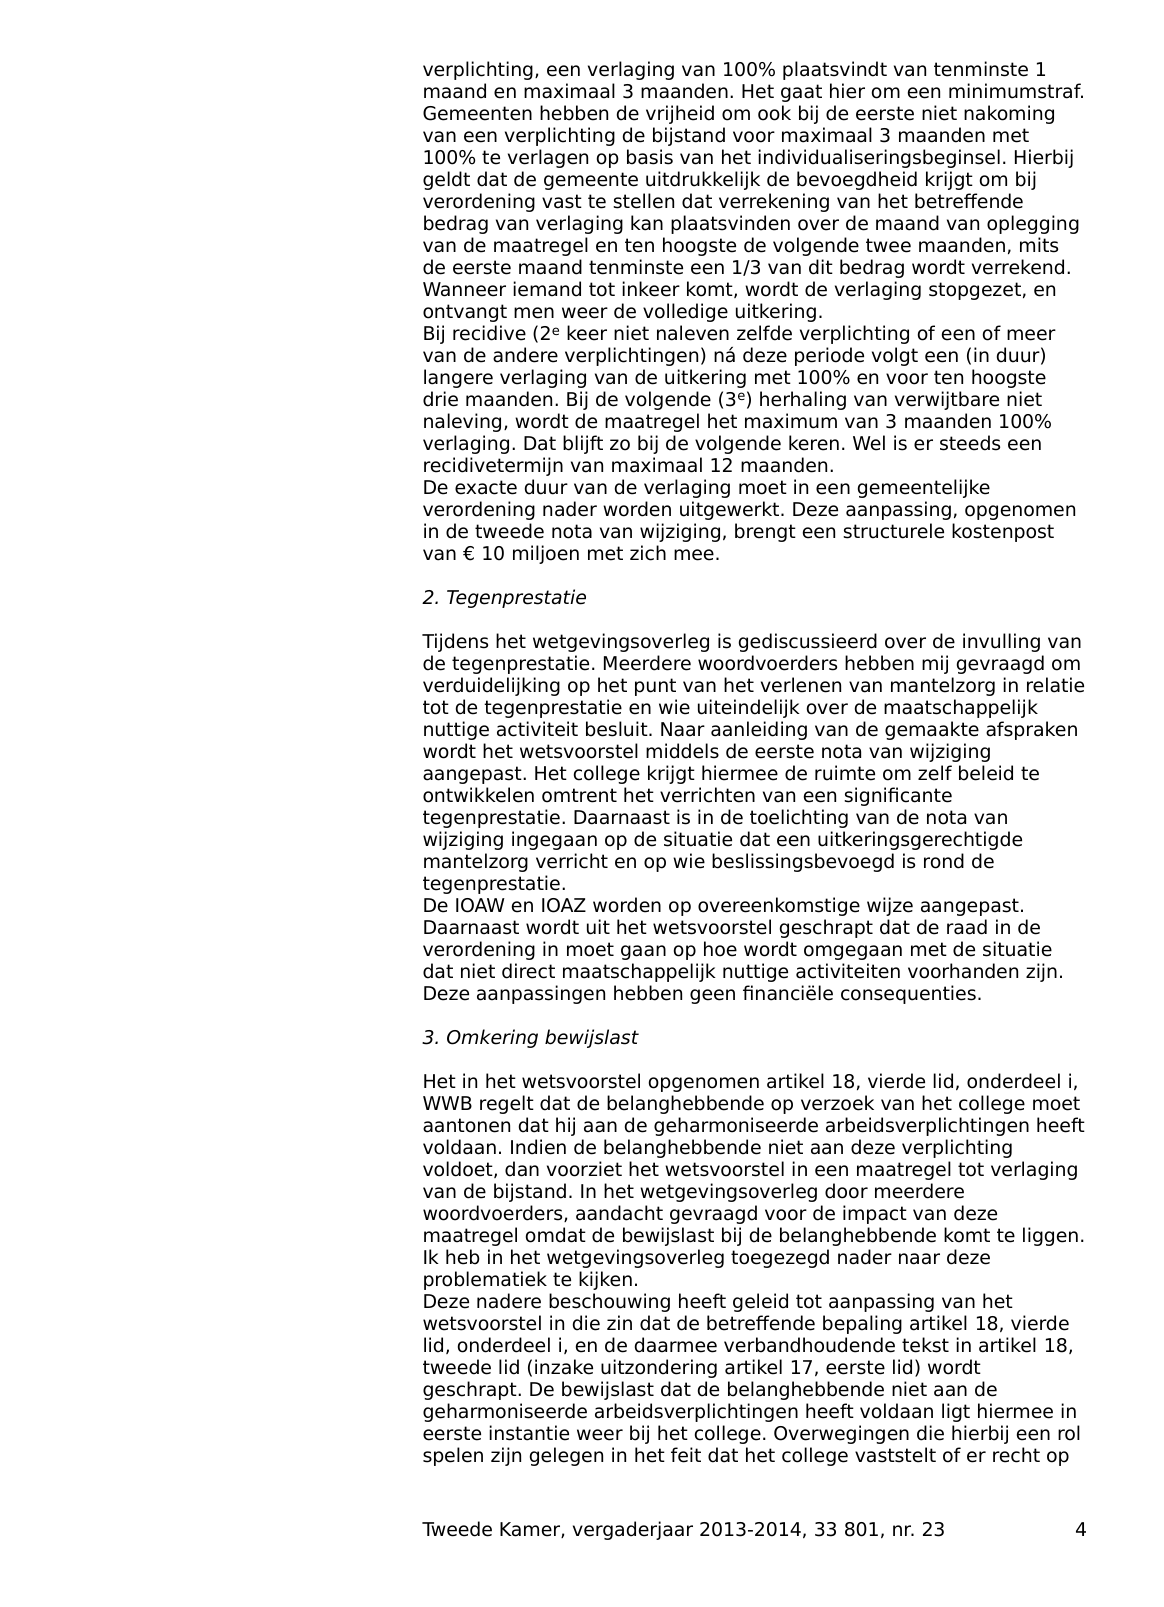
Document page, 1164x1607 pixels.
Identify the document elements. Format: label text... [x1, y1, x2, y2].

text Daarnaast wordt uit het wetsvoorstel geschrapt dat de raad in de verordening in moet gaan op hoe wordt omgegaan met de situatie dat niet direct maatschappelijk nuttige activiteiten voorhanden zijn. Deze aanpassingen hebben geen financiële consequenties. [422, 917, 1087, 1004]
text Het in het wetsvoorstel opgenomen artikel 18, vierde lid, onderdeel i, WWB regelt dat de belanghebbende op verzoek van het college moet aantonen dat hij aan de geharmoniseerde arbeidsverplichtingen heeft voldaan. Indien de belanghebbende niet aan deze verplichting voldoet, dan voorziet het wetsvoorstel in een maatregel tot verlaging van de bijstand. In het wetgevingsoverleg door meerdere woordvoerders, aandacht gevraagd voor de impact van deze maatregel omdat de bewijslast bij de belanghebbende komt te liggen. Ik heb in het wetgevingsoverleg toegezegd nader naar deze problematiek te kijken. [422, 1071, 1087, 1291]
text verplichting, een verlaging van 100% plaatsvindt van tenminste 1 maand en maximaal 3 maanden. Het gaat hier om een minimumstraf. Gemeenten hebben de vrijheid om ook bij de eerste niet nakoming van een verplichting de bijstand voor maximaal 3 maanden met 100% te verlagen op basis van het individualiseringsbeginsel. Hierbij geldt dat de gemeente uitdrukkelijk de bevoegdheid krijgt om bij verordening vast te stellen dat verrekening van het betreffende bedrag van verlaging kan plaatsvinden over de maand van oplegging van de maatregel en ten hoogste de volgende twee maanden, mits de eerste maand tenminste een 1/3 van dit bedrag wordt verrekend. Wanneer iemand tot inkeer komt, wordt de verlaging stopgezet, en ontvangt men weer de volledige uitkering. [422, 59, 1087, 323]
text De IOAW en IOAZ worden op overeenkomstige wijze aangepast. [422, 895, 1087, 917]
subtitle 3. Omkering bewijslast [422, 1027, 1087, 1049]
text Tijdens het wetgevingsoverleg is gediscussieerd over de invulling van de tegenprestatie. Meerdere woordvoerders hebben mij gevraagd om verduidelijking op het punt van het verlenen van mantelzorg in relatie tot de tegenprestatie en wie uiteindelijk over de maatschappelijk nuttige activiteit besluit. Naar aanleiding van de gemaakte afspraken wordt het wetsvoorstel middels de eerste nota van wijziging aangepast. Het college krijgt hiermee de ruimte om zelf beleid te ontwikkelen omtrent het verrichten van een significante tegenprestatie. Daarnaast is in de toelichting van de nota van wijziging ingegaan op de situatie dat een uitkeringsgerechtigde mantelzorg verricht en op wie beslissingsbevoegd is rond de tegenprestatie. [422, 631, 1087, 895]
text Bij recidive (2e keer niet naleven zelfde verplichting of een of meer van de andere verplichtingen) ná deze periode volgt een (in duur) langere verlaging van de uitkering met 100% en voor ten hoogste drie maanden. Bij de volgende (3e) herhaling van verwijtbare niet naleving, wordt de maatregel het maximum van 3 maanden 100% verlaging. Dat blijft zo bij de volgende keren. Wel is er steeds een recidivetermijn van maximaal 12 maanden. [422, 323, 1087, 477]
text Deze nadere beschouwing heeft geleid tot aanpassing van het wetsvoorstel in die zin dat de betreffende bepaling artikel 18, vierde lid, onderdeel i, en de daarmee verbandhoudende tekst in artikel 18, tweede lid (inzake uitzondering artikel 17, eerste lid) wordt geschrapt. De bewijslast dat de belanghebbende niet aan de geharmoniseerde arbeidsverplichtingen heeft voldaan ligt hiermee in eerste instantie weer bij het college. Overwegingen die hierbij een rol spelen zijn gelegen in het feit dat het college vaststelt of er recht op [422, 1291, 1087, 1467]
subtitle 2. Tegenprestatie [422, 587, 1087, 609]
text De exacte duur van de verlaging moet in een gemeentelijke verordening nader worden uitgewerkt. Deze aanpassing, opgenomen in de tweede nota van wijziging, brengt een structurele kostenpost van € 10 miljoen met zich mee. [422, 477, 1087, 564]
